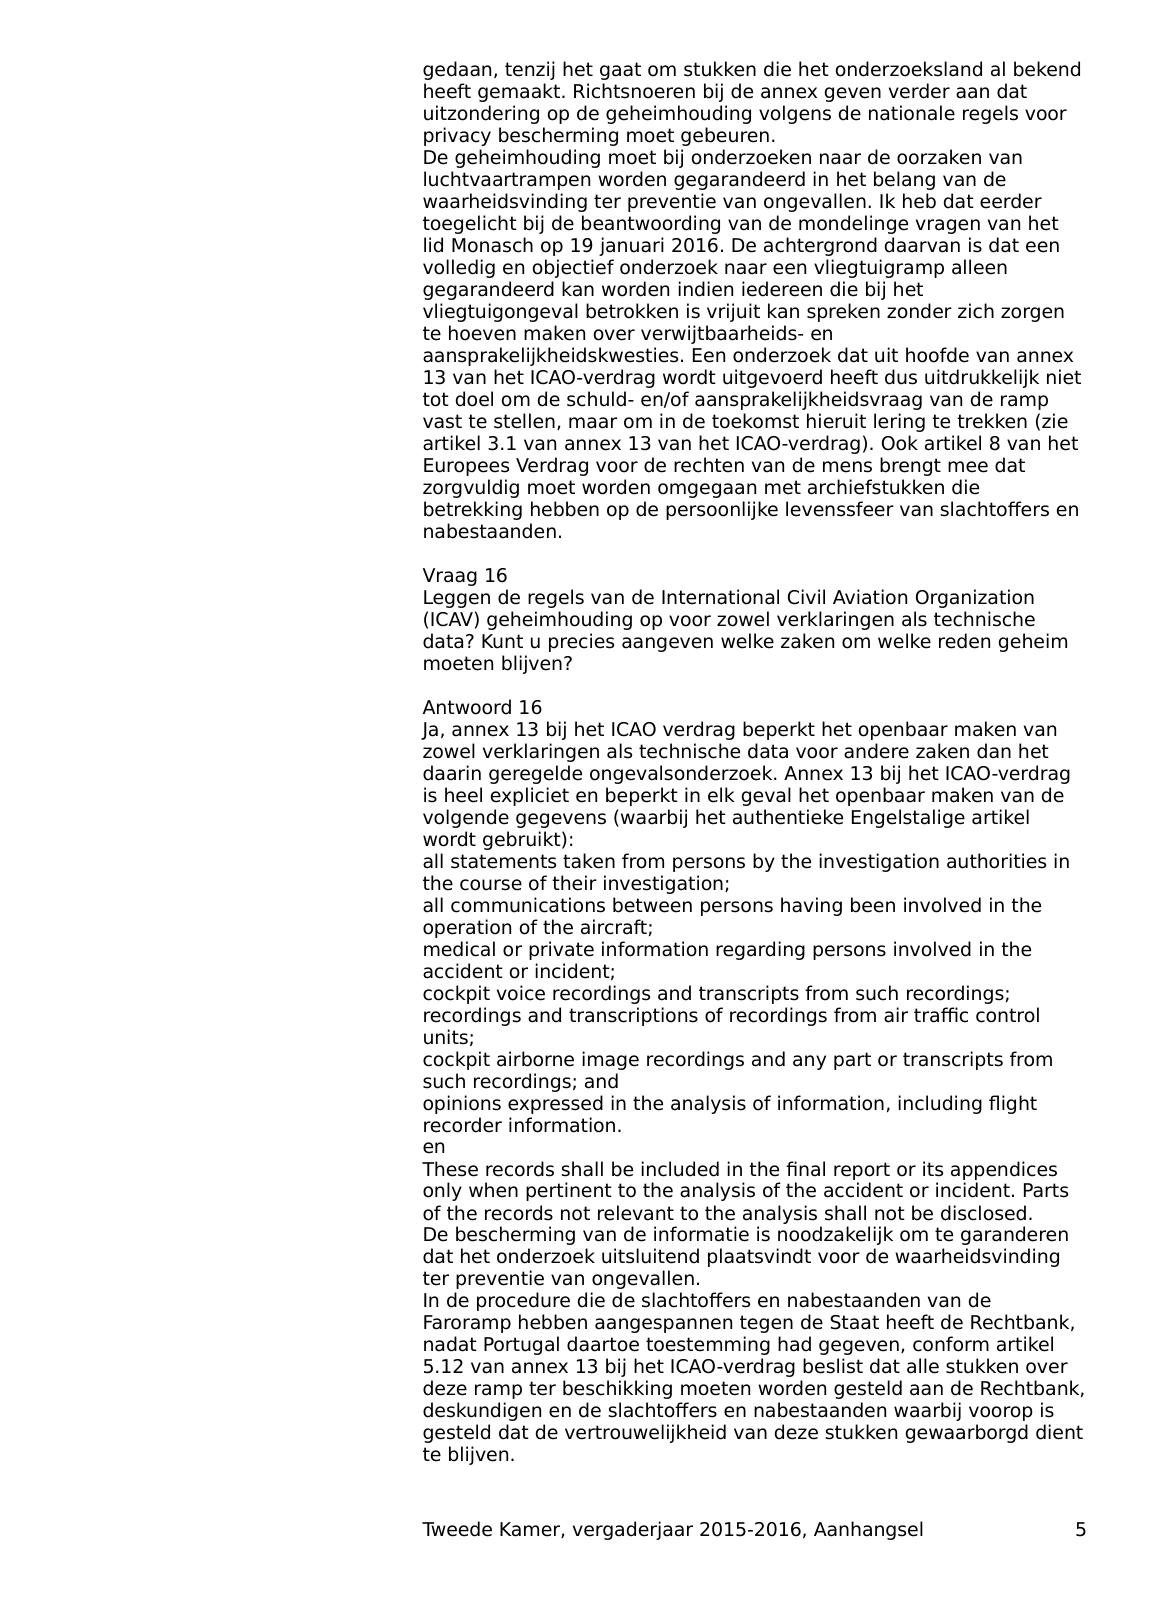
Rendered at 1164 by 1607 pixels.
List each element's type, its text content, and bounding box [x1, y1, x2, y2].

text cockpit airborne image recordings and any part or transcripts from such recordings; and [422, 1048, 1087, 1092]
text Ja, annex 13 bij het ICAO verdrag beperkt het openbaar maken van zowel verklaringen als technische data voor andere zaken dan het daarin geregelde ongevalsonderzoek. Annex 13 bij het ICAO-verdrag is heel expliciet en beperkt in elk geval het openbaar maken van de volgende gegevens (waarbij het authentieke Engelstalige artikel wordt gebruikt): [422, 719, 1087, 851]
text all statements taken from persons by the investigation authorities in the course of their investigation; [422, 851, 1087, 895]
text De bescherming van de informatie is noodzakelijk om te garanderen dat het onderzoek uitsluitend plaatsvindt voor de waarheidsvinding ter preventie van ongevallen. [422, 1224, 1087, 1290]
text all communications between persons having been involved in the operation of the aircraft; [422, 895, 1087, 939]
text Vraag 16 [422, 565, 1087, 587]
text medical or private information regarding persons involved in the accident or incident; [422, 939, 1087, 983]
text In de procedure die de slachtoffers en nabestaanden van de Faroramp hebben aangespannen tegen de Staat heeft de Rechtbank, nadat Portugal daartoe toestemming had gegeven, conform artikel 5.12 van annex 13 bij het ICAO-verdrag beslist dat alle stukken over deze ramp ter beschikking moeten worden gesteld aan de Rechtbank, deskundigen en de slachtoffers en nabestaanden waarbij voorop is gesteld dat de vertrouwelijkheid van deze stukken gewaarborgd dient te blijven. [422, 1290, 1087, 1466]
text recordings and transcriptions of recordings from air traffic control units; [422, 1004, 1087, 1048]
text en [422, 1136, 1087, 1158]
text Leggen de regels van de International Civil Aviation Organization (ICAV) geheimhouding op voor zowel verklaringen als technische data? Kunt u precies aangeven welke zaken om welke reden geheim moeten blijven? [422, 587, 1087, 675]
text opinions expressed in the analysis of information, including flight recorder information. [422, 1092, 1087, 1136]
text These records shall be included in the final report or its appendices only when pertinent to the analysis of the accident or incident. Parts of the records not relevant to the analysis shall not be disclosed. [422, 1158, 1087, 1224]
text gedaan, tenzij het gaat om stukken die het onderzoeksland al bekend heeft gemaakt. Richtsnoeren bij de annex geven verder aan dat uitzondering op de geheimhouding volgens de nationale regels voor privacy bescherming moet gebeuren. [422, 59, 1087, 147]
text De geheimhouding moet bij onderzoeken naar de oorzaken van luchtvaartrampen worden gegarandeerd in het belang van de waarheidsvinding ter preventie van ongevallen. Ik heb dat eerder toegelicht bij de beantwoording van de mondelinge vragen van het lid Monasch op 19 januari 2016. De achtergrond daarvan is dat een volledig en objectief onderzoek naar een vliegtuigramp alleen gegarandeerd kan worden indien iedereen die bij het vliegtuigongeval betrokken is vrijuit kan spreken zonder zich zorgen te hoeven maken over verwijtbaarheids- en aansprakelijkheidskwesties. Een onderzoek dat uit hoofde van annex 13 van het ICAO-verdrag wordt uitgevoerd heeft dus uitdrukkelijk niet tot doel om de schuld- en/of aansprakelijkheidsvraag van de ramp vast te stellen, maar om in de toekomst hieruit lering te trekken (zie artikel 3.1 van annex 13 van het ICAO-verdrag). Ook artikel 8 van het Europees Verdrag voor de rechten van de mens brengt mee dat zorgvuldig moet worden omgegaan met archiefstukken die betrekking hebben op de persoonlijke levenssfeer van slachtoffers en nabestaanden. [422, 147, 1087, 543]
text cockpit voice recordings and transcripts from such recordings; [422, 983, 1087, 1004]
text Antwoord 16 [422, 697, 1087, 719]
